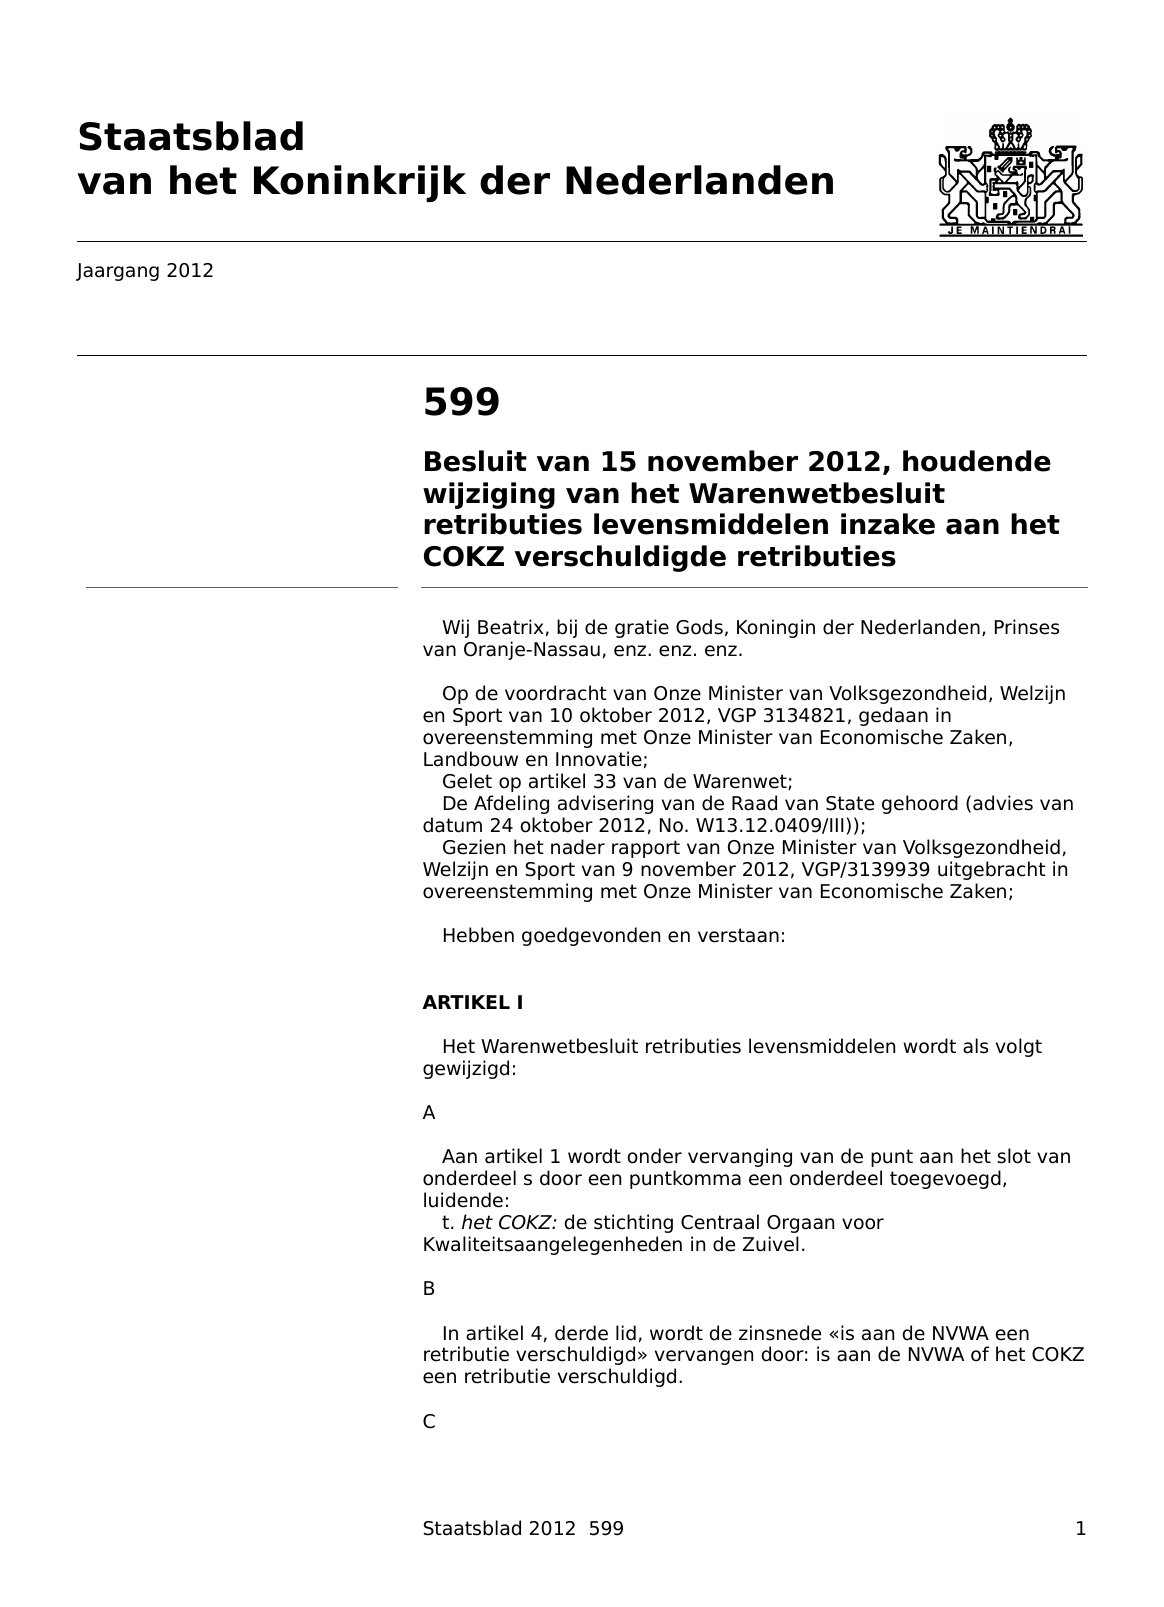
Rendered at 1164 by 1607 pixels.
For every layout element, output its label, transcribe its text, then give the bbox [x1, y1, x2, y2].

table_cell Jaargang 2012 [77, 242, 1087, 355]
text Hebben goedgevonden en verstaan: [422, 925, 1087, 947]
table_header Staatsblad van het Koninkrijk der Nederlanden [77, 100, 886, 241]
text t. het COKZ: de stichting Centraal Orgaan voor Kwaliteitsaangelegenheden in de Zuivel. [422, 1212, 1087, 1256]
text C [422, 1411, 1087, 1432]
text B [422, 1278, 1087, 1300]
text Gezien het nader rapport van Onze Minister van Volksgezondheid, Welzijn en Sport van 9 november 2012, VGP/3139939 uitgebracht in overeenstemming met Onze Minister van Economische Zaken; [422, 837, 1087, 903]
text In artikel 4, derde lid, wordt de zinsnede «is aan de NVWA een retributie verschuldigd» vervangen door: is aan de NVWA of het COKZ een retributie verschuldigd. [422, 1322, 1087, 1388]
text Het Warenwetbesluit retributies levensmiddelen wordt als volgt gewijzigd: [422, 1036, 1087, 1080]
picture [936, 115, 1087, 240]
subtitle 599 [422, 381, 1087, 424]
text Aan artikel 1 wordt onder vervanging van de punt aan het slot van onderdeel s door een puntkomma een onderdeel toegevoegd, luidende: [422, 1146, 1087, 1212]
text Gelet op artikel 33 van de Warenwet; [422, 771, 1087, 793]
text Wij Beatrix, bij de gratie Gods, Koningin der Nederlanden, Prinses van Oranje-Nassau, enz. enz. enz. [422, 617, 1087, 661]
text Op de voordracht van Onze Minister van Volksgezondheid, Welzijn en Sport van 10 oktober 2012, VGP 3134821, gedaan in overeenstemming met Onze Minister van Economische Zaken, Landbouw en Innovatie; [422, 683, 1087, 771]
subtitle ARTIKEL I [422, 992, 1087, 1014]
table_header [886, 100, 1087, 241]
text Besluit van 15 november 2012, houdende wijziging van het Warenwetbesluit retributies levensmiddelen inzake aan het COKZ verschuldigde retributies [422, 447, 1087, 573]
text A [422, 1102, 1087, 1124]
text De Afdeling advisering van de Raad van State gehoord (advies van datum 24 oktober 2012, No. W13.12.0409/III)); [422, 793, 1087, 837]
